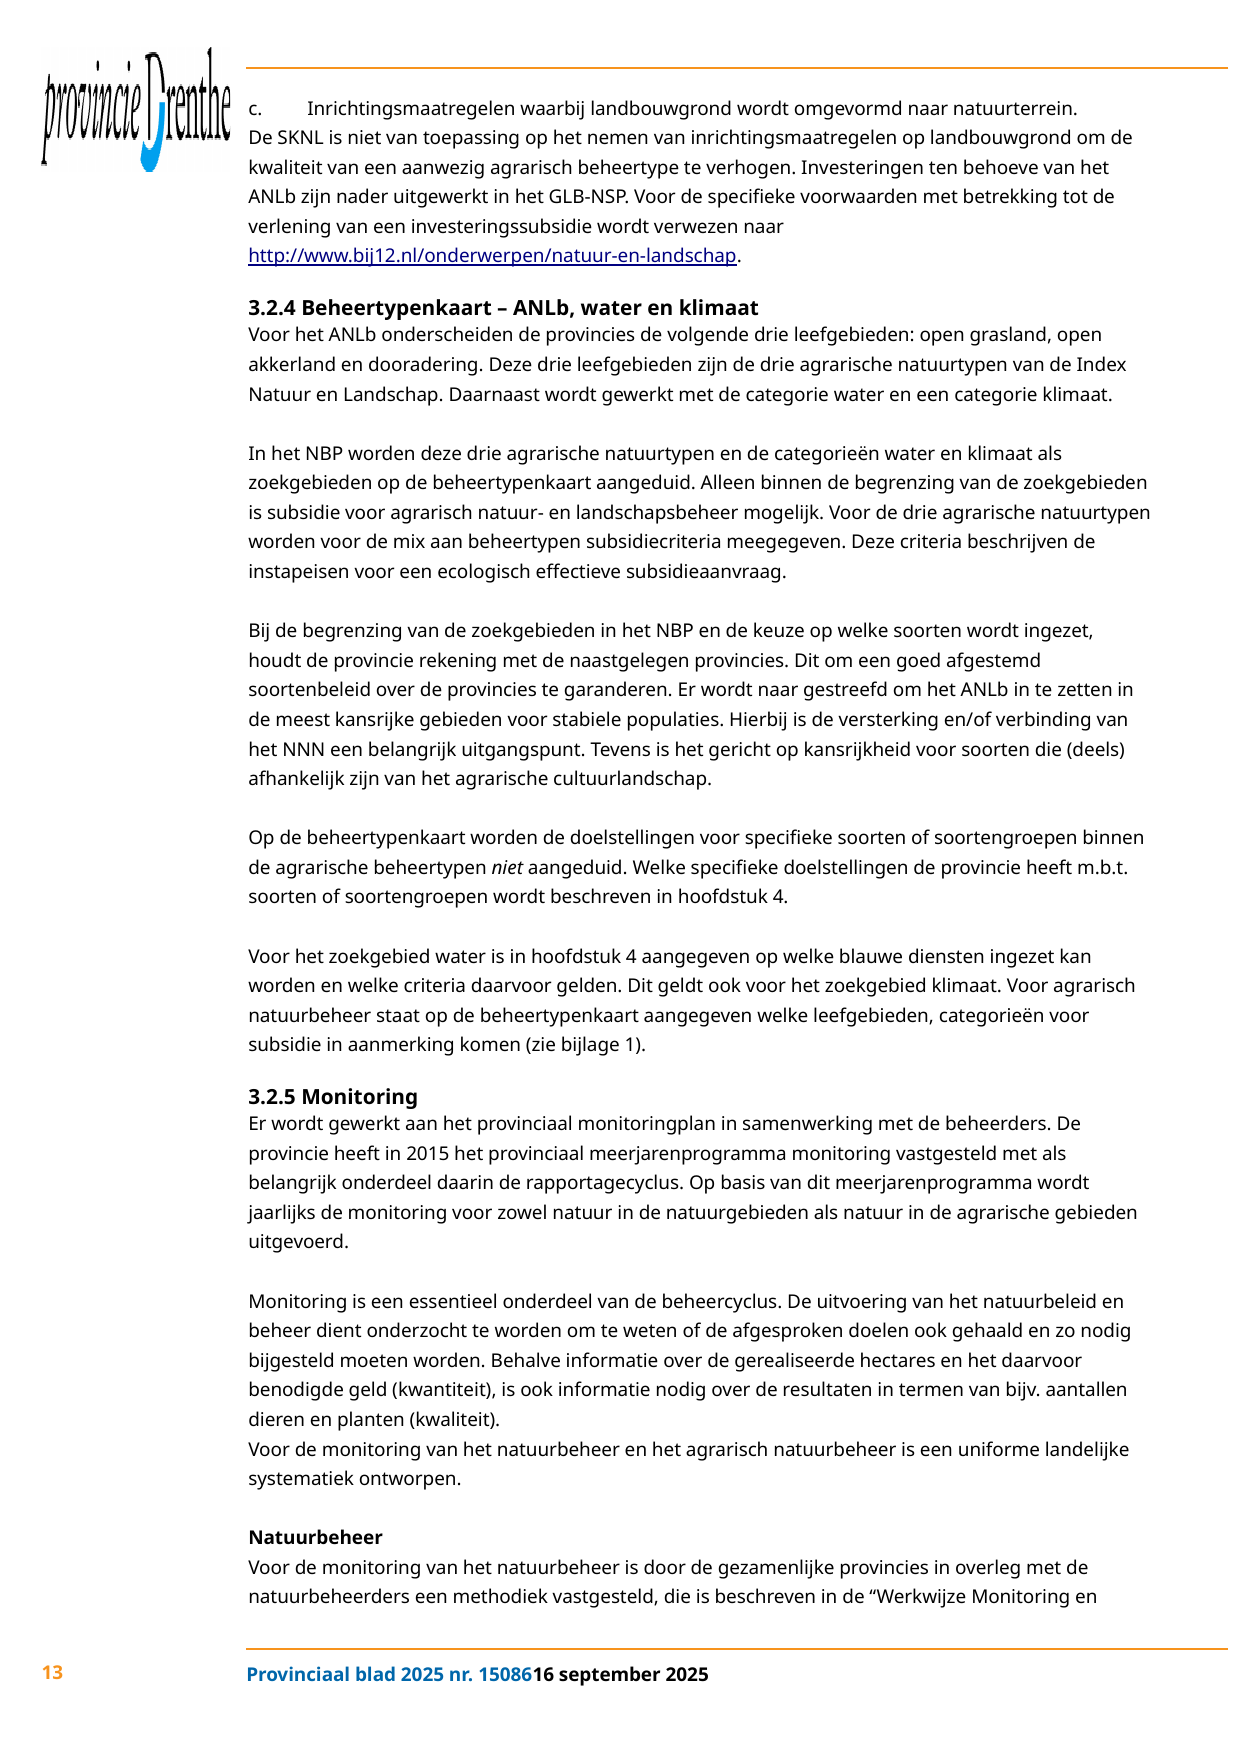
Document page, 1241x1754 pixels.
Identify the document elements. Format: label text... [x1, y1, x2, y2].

text Bij de begrenzing van de zoekgebieden in het NBP en de keuze op welke soorten wordt ingezet, houdt de provincie rekening met de naastgelegen provincies. Dit om een goed afgestemd soortenbeleid over de provincies te garanderen. Er wordt naar gestreefd om het ANLb in te zetten in de meest kansrijke gebieden voor stabiele populaties. Hierbij is de versterking en/of verbinding van het NNN een belangrijk uitgangspunt. Tevens is het gericht op kansrijkheid voor soorten die (deels) afhankelijk zijn van het agrarische cultuurlandschap. [248, 617, 1152, 791]
text 3.2.4 Beheertypenkaart – ANLb, water en klimaat [248, 293, 1152, 322]
text Er wordt gewerkt aan het provinciaal monitoringplan in samenwerking met de beheerders. De provincie heeft in 2015 het provinciaal meerjarenprogramma monitoring vastgesteld met als belangrijk onderdeel daarin de rapportagecyclus. Op basis van dit meerjarenprogramma wordt jaarlijks de monitoring voor zowel natuur in de natuurgebieden als natuur in de agrarische gebieden uitgevoerd. [248, 1110, 1152, 1254]
text Monitoring is een essentieel onderdeel van de beheercyclus. De uitvoering van het natuurbeleid en beheer dient onderzocht te worden om te weten of de afgesproken doelen ook gehaald en zo nodig bijgesteld moeten worden. Behalve informatie over de gerealiseerde hectares en het daarvoor benodigde geld (kwantiteit), is ook informatie nodig over de resultaten in termen van bijv. aantallen dieren en planten (kwaliteit). [248, 1288, 1152, 1432]
picture [41, 47, 231, 172]
text Natuurbeheer [248, 1524, 1152, 1550]
text Voor het ANLb onderscheiden de provincies de volgende drie leefgebieden: open grasland, open akkerland en dooradering. Deze drie leefgebieden zijn de drie agrarische natuurtypen van de Index Natuur en Landschap. Daarnaast wordt gewerkt met de categorie water en een categorie klimaat. [248, 322, 1152, 406]
text De SKNL is niet van toepassing op het nemen van inrichtingsmaatregelen op landbouwgrond om de kwaliteit van een aanwezig agrarisch beheertype te verhogen. Investeringen ten behoeve van het ANLb zijn nader uitgewerkt in het GLB-NSP. Voor de specifieke voorwaarden met betrekking tot de verlening van een investeringssubsidie wordt verwezen naar http://www.bij12.nl/onderwerpen/natuur-en-landschap. [248, 124, 1152, 268]
text Voor de monitoring van het natuurbeheer en het agrarisch natuurbeheer is een uniforme landelijke systematiek ontworpen. [248, 1436, 1152, 1491]
text Voor het zoekgebied water is in hoofdstuk 4 aangegeven op welke blauwe diensten ingezet kan worden en welke criteria daarvoor gelden. Dit geldt ook voor het zoekgebied klimaat. Voor agrarisch natuurbeheer staat op de beheertypenkaart aangegeven welke leefgebieden, categorieën voor subsidie in aanmerking komen (zie bijlage 1). [248, 943, 1152, 1057]
text Op de beheertypenkaart worden de doelstellingen voor specifieke soorten of soortengroepen binnen de agrarische beheertypen niet aangeduid. Welke specifieke doelstellingen de provincie heeft m.b.t. soorten of soortengroepen wordt beschreven in hoofdstuk 4. [248, 824, 1152, 909]
text 3.2.5 Monitoring [248, 1082, 1152, 1110]
text In het NBP worden deze drie agrarische natuurtypen en de categorieën water en klimaat als zoekgebieden op de beheertypenkaart aangeduid. Alleen binnen de begrenzing van de zoekgebieden is subsidie voor agrarisch natuur- en landschapsbeheer mogelijk. Voor de drie agrarische natuurtypen worden voor de mix aan beheertypen subsidiecriteria meegegeven. Deze criteria beschrijven de instapeisen voor een ecologisch effectieve subsidieaanvraag. [248, 440, 1152, 584]
list Inrichtingsmaatregelen waarbij landbouwgrond wordt omgevormd naar natuurterrein. [248, 95, 1152, 121]
text Voor de monitoring van het natuurbeheer is door de gezamenlijke provincies in overleg met de natuurbeheerders een methodiek vastgesteld, die is beschreven in de “Werkwijze Monitoring en [248, 1554, 1152, 1609]
